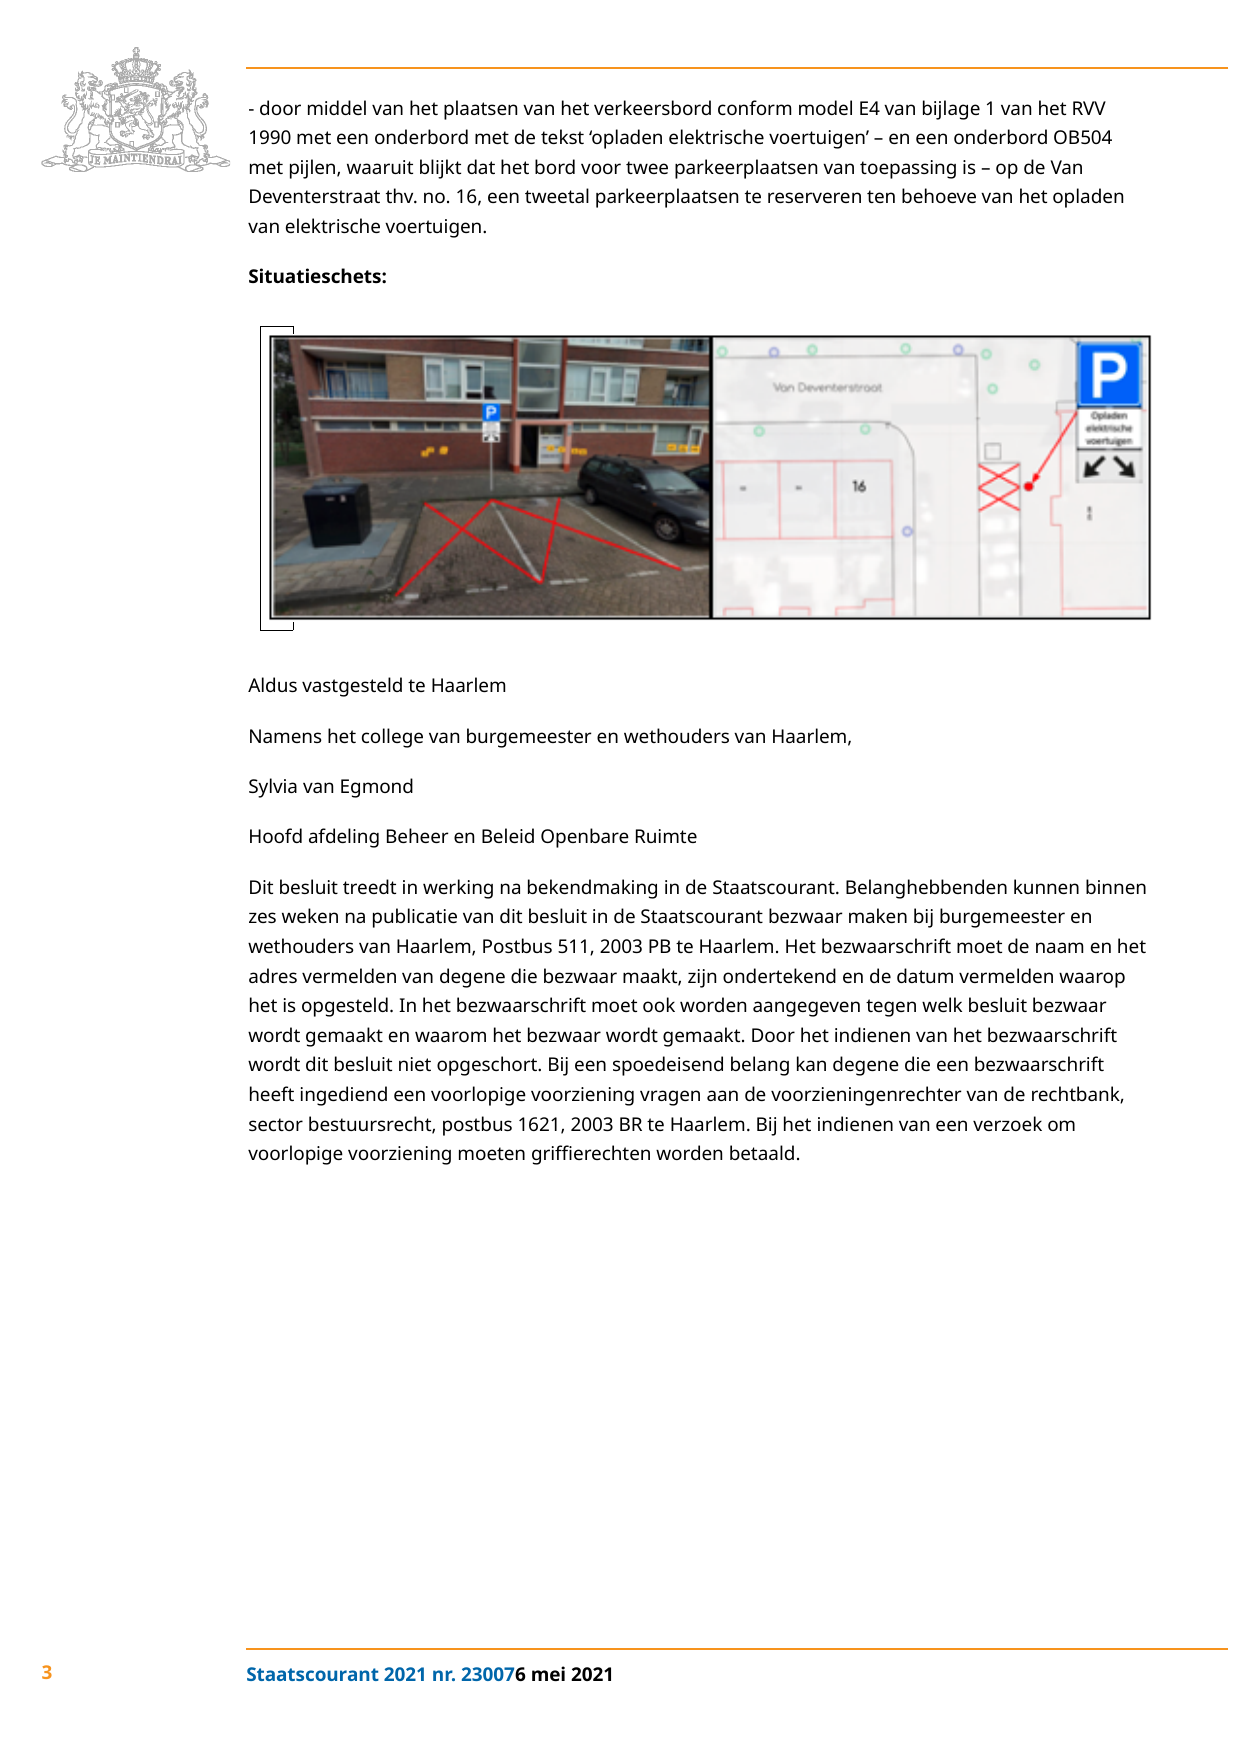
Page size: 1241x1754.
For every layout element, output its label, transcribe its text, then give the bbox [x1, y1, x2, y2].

text Aldus vastgesteld te Haarlem [248, 672, 1152, 698]
text Dit besluit treedt in werking na bekendmaking in de Staatscourant. Belanghebbenden kunnen binnen zes weken na publicatie van dit besluit in de Staatscourant bezwaar maken bij burgemeester en wethouders van Haarlem, Postbus 511, 2003 PB te Haarlem. Het bezwaarschrift moet de naam en het adres vermelden van degene die bezwaar maakt, zijn ondertekend en de datum vermelden waarop het is opgesteld. In het bezwaarschrift moet ook worden aangegeven tegen welk besluit bezwaar wordt gemaakt en waarom het bezwaar wordt gemaakt. Door het indienen van het bezwaarschrift wordt dit besluit niet opgeschort. Bij een spoedeisend belang kan degene die een bezwaarschrift heeft ingediend een voorlopige voorziening vragen aan de voorzieningenrechter van de rechtbank, sector bestuursrecht, postbus 1621, 2003 BR te Haarlem. Bij het indienen van een verzoek om voorlopige voorziening moeten griffierechten worden betaald. [248, 874, 1152, 1166]
text Situatieschets: [248, 263, 1152, 289]
text - door middel van het plaatsen van het verkeersbord conform model E4 van bijlage 1 van het RVV 1990 met een onderbord met de tekst ‘opladen elektrische voertuigen’ – en een onderbord OB504 met pijlen, waaruit blijkt dat het bord voor twee parkeerplaatsen van toepassing is – op de Van Deventerstraat thv. no. 16, een tweetal parkeerplaatsen te reserveren ten behoeve van het opladen van elektrische voertuigen. [248, 95, 1152, 239]
picture [268, 334, 1155, 622]
text Sylvia van Egmond [248, 773, 1152, 799]
text Namens het college van burgemeester en wethouders van Haarlem, [248, 723, 1152, 748]
text Hoofd afdeling Beheer en Beleid Openbare Ruimte [248, 824, 1152, 849]
picture [41, 47, 231, 172]
